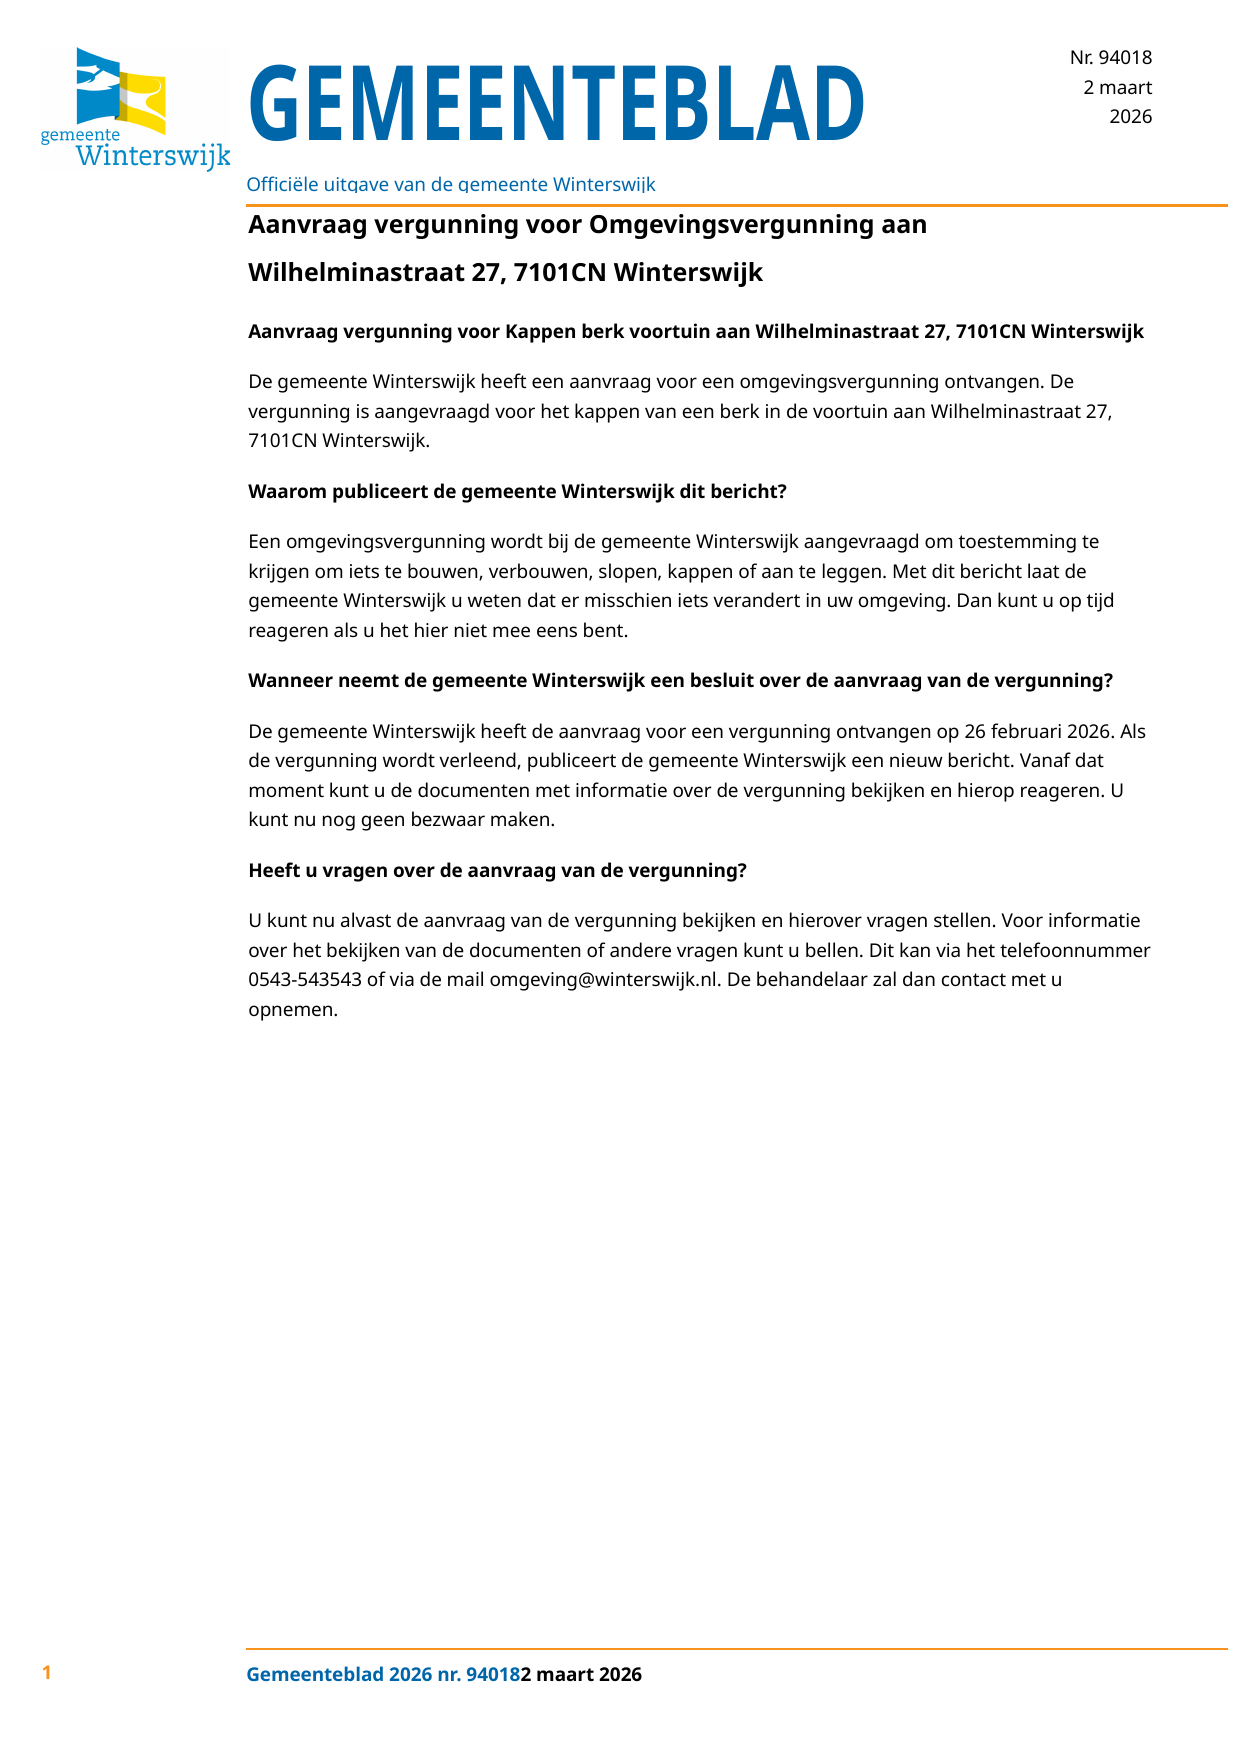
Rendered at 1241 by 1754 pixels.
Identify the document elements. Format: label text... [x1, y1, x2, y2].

text Wanneer neemt de gemeente Winterswijk een besluit over de aanvraag van de vergunning? [248, 667, 1152, 693]
text De gemeente Winterswijk heeft een aanvraag voor een omgevingsvergunning ontvangen. De vergunning is aangevraagd voor het kappen van een berk in de voortuin aan Wilhelminastraat 27, 7101CN Winterswijk. [248, 368, 1152, 453]
text U kunt nu alvast de aanvraag van de vergunning bekijken en hierover vragen stellen. Voor informatie over het bekijken van de documenten of andere vragen kunt u bellen. Dit kan via het telefoonnummer 0543-543543 of via de mail omgeving@winterswijk.nl. De behandelaar zal dan contact met u opnemen. [248, 907, 1152, 1022]
text De gemeente Winterswijk heeft de aanvraag voor een vergunning ontvangen op 26 februari 2026. Als de vergunning wordt verleend, publiceert de gemeente Winterswijk een nieuw bericht. Vanaf dat moment kunt u de documenten met informatie over de vergunning bekijken en hierop reageren. U kunt nu nog geen bezwaar maken. [248, 718, 1152, 832]
text Heeft u vragen over de aanvraag van de vergunning? [248, 857, 1152, 883]
text Waarom publiceert de gemeente Winterswijk dit bericht? [248, 478, 1152, 504]
text Een omgevingsvergunning wordt bij de gemeente Winterswijk aangevraagd om toestemming te krijgen om iets te bouwen, verbouwen, slopen, kappen of aan te leggen. Met dit bericht laat de gemeente Winterswijk u weten dat er misschien iets verandert in uw omgeving. Dan kunt u op tijd reageren als u het hier niet mee eens bent. [248, 528, 1152, 643]
text Aanvraag vergunning voor Kappen berk voortuin aan Wilhelminastraat 27, 7101CN Winterswijk [248, 318, 1152, 344]
picture [41, 47, 231, 172]
picture [225, 153, 231, 162]
text Aanvraag vergunning voor Omgevingsvergunning aan Wilhelminastraat 27, 7101CN Winterswijk [248, 207, 1152, 288]
